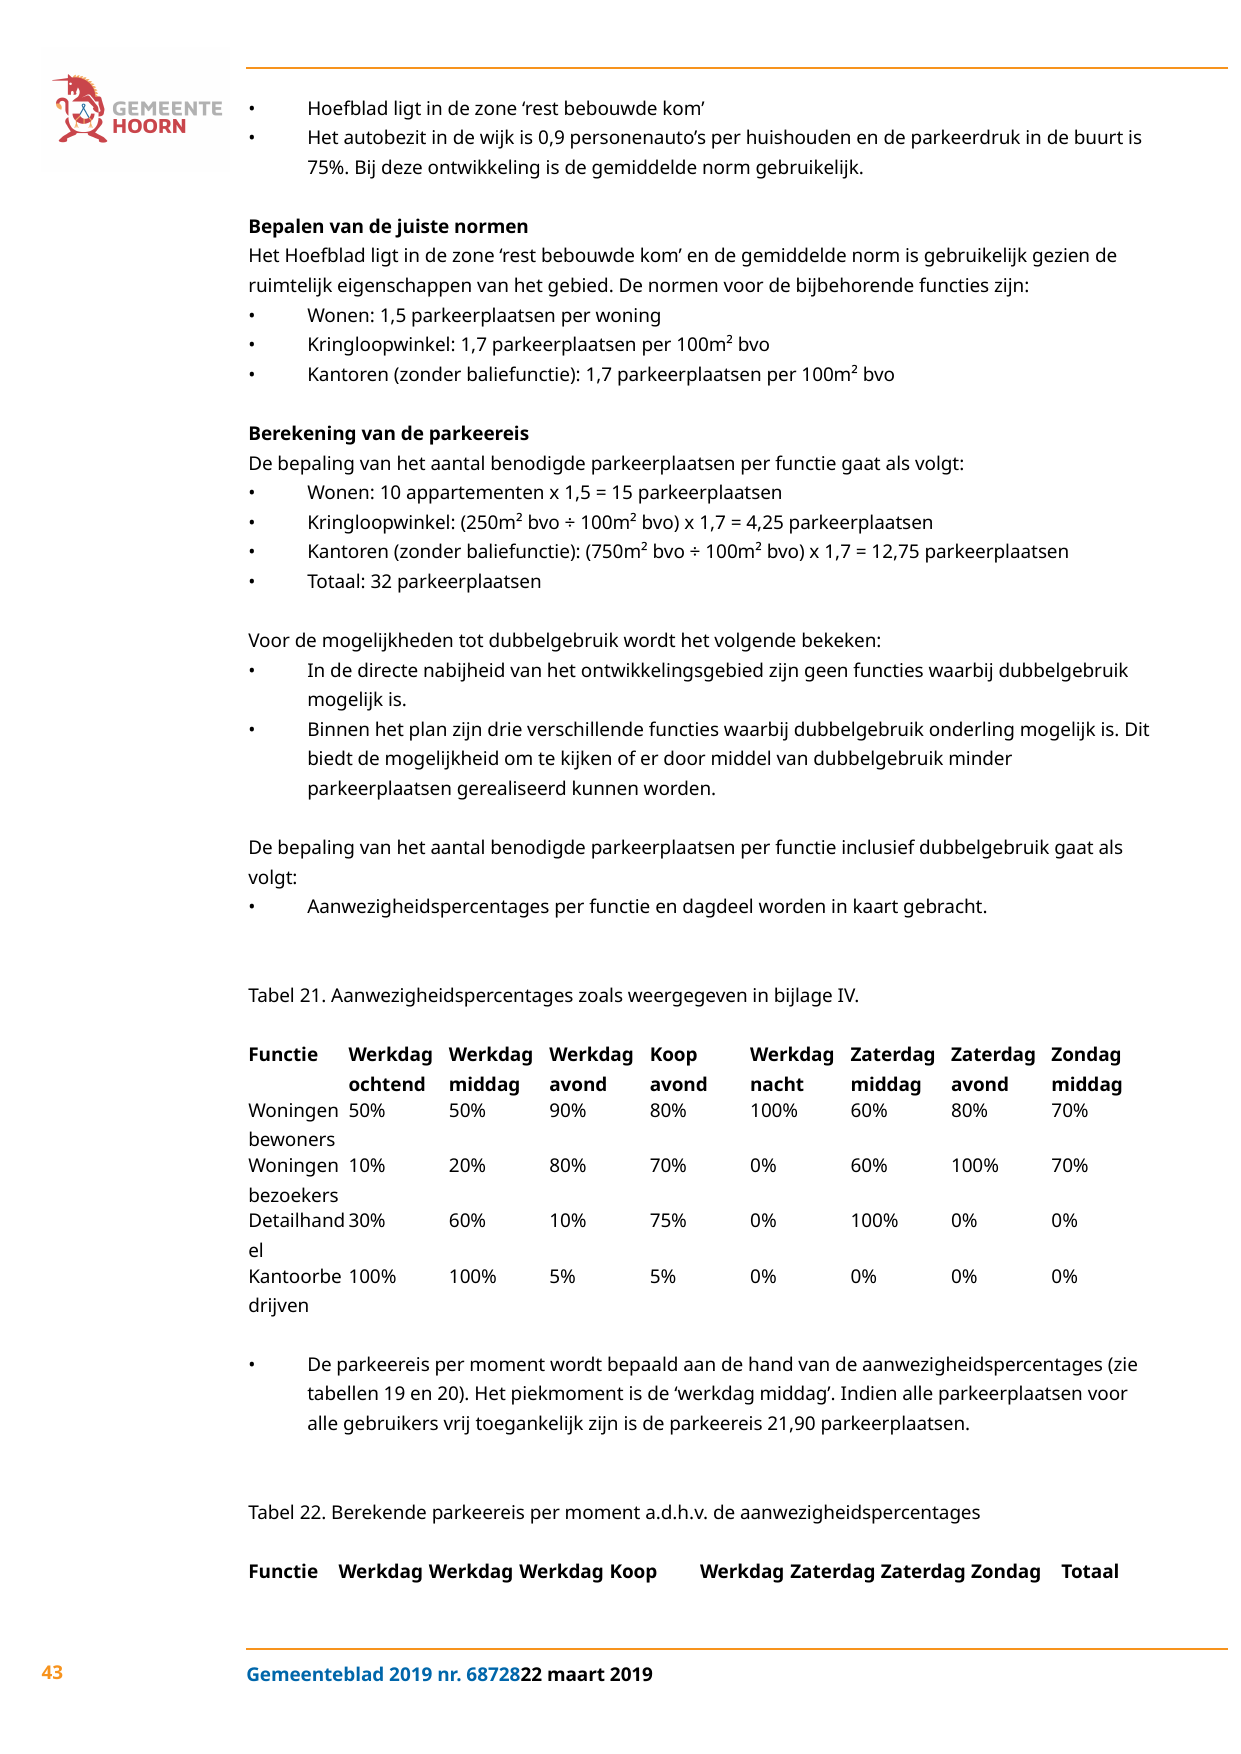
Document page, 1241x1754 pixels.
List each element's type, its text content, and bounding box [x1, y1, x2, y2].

table_cell 0% [951, 1208, 1051, 1263]
table_header Functie [248, 1558, 338, 1584]
table_header Zondag [971, 1558, 1061, 1584]
table_cell 0% [750, 1208, 850, 1263]
table_cell 5% [650, 1263, 750, 1318]
table_header Werkdag [429, 1558, 519, 1584]
text Het Hoefblad ligt in de zone ‘rest bebouwde kom’ en de gemiddelde norm is gebruikelijk gezien de ruimtelijk eigenschappen van het gebied. De normen voor de bijbehorende functies zijn: [248, 243, 1152, 298]
table_cell 10% [549, 1208, 649, 1263]
table_cell 100% [750, 1097, 850, 1152]
table_header Werkdag [700, 1558, 790, 1584]
table_header Koop avond [650, 1042, 750, 1097]
table_cell 100% [951, 1152, 1051, 1207]
table_cell Woningen bewoners [248, 1097, 348, 1152]
table_cell 75% [650, 1208, 750, 1263]
table_header Werkdag nacht [750, 1042, 850, 1097]
table_header Werkdag avond [549, 1042, 649, 1097]
table_cell 0% [951, 1263, 1051, 1318]
table_cell 80% [650, 1097, 750, 1152]
table_cell 70% [1051, 1097, 1152, 1152]
table_cell 50% [348, 1097, 449, 1152]
list Wonen: 10 appartementen x 1,5 = 15 parkeerplaatsen [248, 479, 1152, 505]
table_cell 30% [348, 1208, 449, 1263]
table_cell 60% [850, 1152, 951, 1207]
table_cell 0% [850, 1263, 951, 1318]
table_cell 50% [449, 1097, 549, 1152]
table_cell 0% [750, 1263, 850, 1318]
table_header Koop [609, 1558, 700, 1584]
table_cell Detailhandel [248, 1208, 348, 1263]
text Berekening van de parkeereis [248, 420, 1152, 446]
table_cell 60% [850, 1097, 951, 1152]
table_cell 100% [449, 1263, 549, 1318]
text De bepaling van het aantal benodigde parkeerplaatsen per functie gaat als volgt: [248, 450, 1152, 476]
table_header Zaterdag [881, 1558, 971, 1584]
table_header Werkdag [338, 1558, 429, 1584]
text De bepaling van het aantal benodigde parkeerplaatsen per functie inclusief dubbelgebruik gaat als volgt: [248, 834, 1152, 890]
table_cell 10% [348, 1152, 449, 1207]
table_cell 80% [951, 1097, 1051, 1152]
table_cell 20% [449, 1152, 549, 1207]
list Hoefblad ligt in de zone ‘rest bebouwde kom’ [248, 95, 1152, 121]
table_cell 70% [1051, 1152, 1152, 1207]
text Bepalen van de juiste normen [248, 213, 1152, 239]
table_cell Kantoorbedrijven [248, 1263, 348, 1318]
list Totaal: 32 parkeerplaatsen [248, 568, 1152, 594]
picture [41, 47, 231, 172]
table_header Functie [248, 1042, 348, 1097]
list In de directe nabijheid van het ontwikkelingsgebied zijn geen functies waarbij dubbelgebruik mogelijk is. [248, 657, 1152, 712]
table_header Zaterdag [790, 1558, 881, 1584]
table_cell 70% [650, 1152, 750, 1207]
list Binnen het plan zijn drie verschillende functies waarbij dubbelgebruik onderling mogelijk is. Dit biedt de mogelijkheid om te kijken of er door middel van dubbelgebruik minder parkeerplaatsen gerealiseerd kunnen worden. [248, 716, 1152, 801]
table_header Werkdag [519, 1558, 609, 1584]
list De parkeereis per moment wordt bepaald aan de hand van de aanwezigheidspercentages (zie tabellen 19 en 20). Het piekmoment is de ‘werkdag middag’. Indien alle parkeerplaatsen voor alle gebruikers vrij toegankelijk zijn is de parkeereis 21,90 parkeerplaatsen. [248, 1351, 1152, 1436]
table_header Zaterdag middag [850, 1042, 951, 1097]
list Kantoren (zonder baliefunctie): 1,7 parkeerplaatsen per 100m² bvo [248, 361, 1152, 387]
list Aanwezigheidspercentages per functie en dagdeel worden in kaart gebracht. [248, 893, 1152, 919]
list Kantoren (zonder baliefunctie): (750m² bvo ÷ 100m² bvo) x 1,7 = 12,75 parkeerplaatsen [248, 538, 1152, 564]
table_header Zondag middag [1051, 1042, 1152, 1097]
text Voor de mogelijkheden tot dubbelgebruik wordt het volgende bekeken: [248, 627, 1152, 653]
text Tabel 22. Berekende parkeereis per moment a.d.h.v. de aanwezigheidspercentages [248, 1499, 1152, 1524]
table_header Zaterdag avond [951, 1042, 1051, 1097]
table_header Totaal [1061, 1558, 1152, 1584]
table_cell Woningen bezoekers [248, 1152, 348, 1207]
table_cell 100% [348, 1263, 449, 1318]
table_cell 0% [750, 1152, 850, 1207]
text Tabel 21. Aanwezigheidspercentages zoals weergegeven in bijlage IV. [248, 982, 1152, 1008]
table_header Werkdag ochtend [348, 1042, 449, 1097]
list Kringloopwinkel: 1,7 parkeerplaatsen per 100m² bvo [248, 331, 1152, 357]
table_cell 0% [1051, 1208, 1152, 1263]
list Wonen: 1,5 parkeerplaatsen per woning [248, 302, 1152, 328]
list Het autobezit in de wijk is 0,9 personenauto’s per huishouden en de parkeerdruk in de buurt is 75%. Bij deze ontwikkeling is de gemiddelde norm gebruikelijk. [248, 124, 1152, 180]
table_cell 60% [449, 1208, 549, 1263]
table_cell 80% [549, 1152, 649, 1207]
list Kringloopwinkel: (250m² bvo ÷ 100m² bvo) x 1,7 = 4,25 parkeerplaatsen [248, 509, 1152, 535]
table_cell 90% [549, 1097, 649, 1152]
table_header Werkdag middag [449, 1042, 549, 1097]
table_cell 5% [549, 1263, 649, 1318]
table_cell 0% [1051, 1263, 1152, 1318]
table_cell 100% [850, 1208, 951, 1263]
